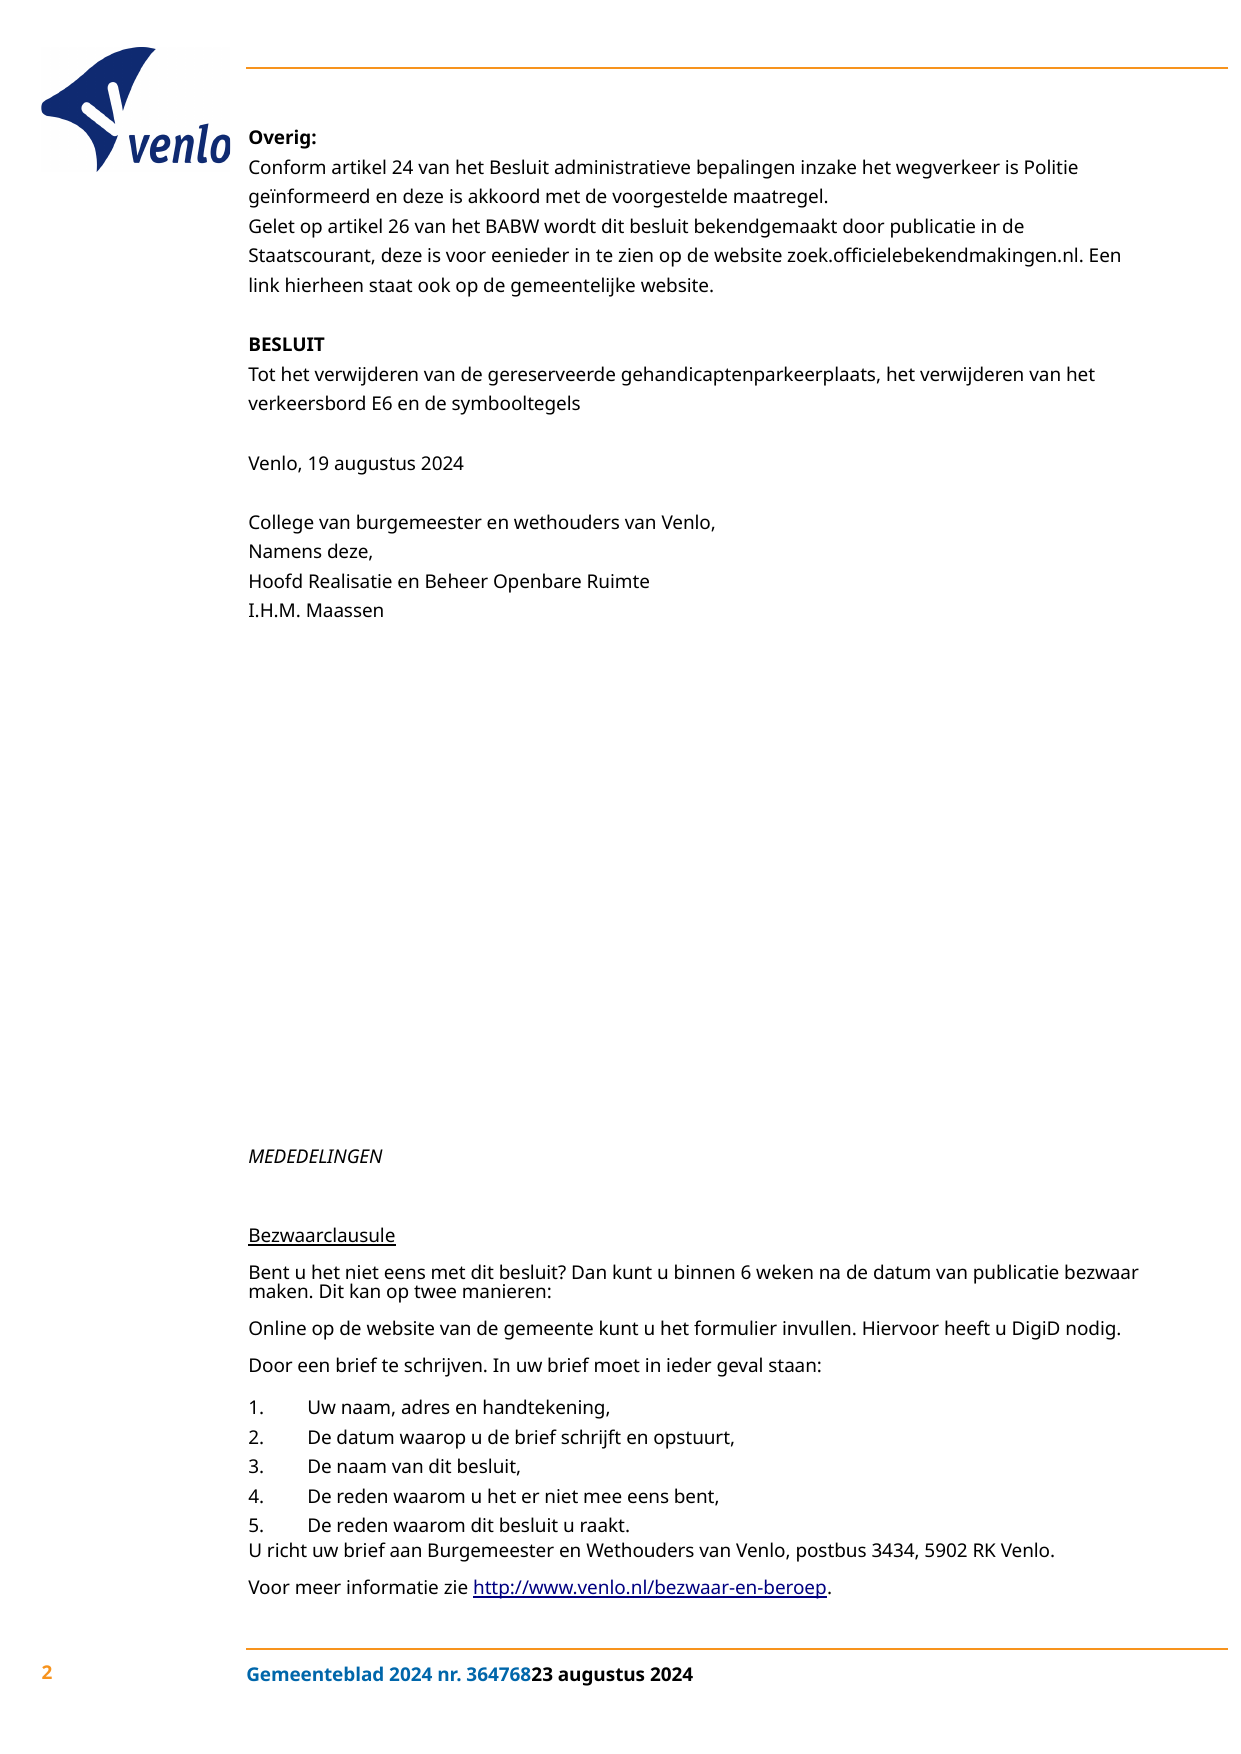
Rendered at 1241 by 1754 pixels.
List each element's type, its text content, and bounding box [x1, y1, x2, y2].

text Bent u het niet eens met dit besluit? Dan kunt u binnen 6 weken na de datum van publicatie bezwaar maken. Dit kan op twee manieren: [248, 1264, 1152, 1303]
text Voor meer informatie zie http://www.venlo.nl/bezwaar-en-beroep. [248, 1579, 1152, 1598]
text Online op de website van de gemeente kunt u het formulier invullen. Hiervoor heeft u DigiD nodig. [248, 1320, 1152, 1339]
text Tot het verwijderen van de gereserveerde gehandicaptenparkeerplaats, het verwijderen van het verkeersbord E6 en de symbooltegels [248, 361, 1152, 416]
text Namens deze, [248, 538, 1152, 564]
text Overig: [248, 124, 1152, 150]
text Hoofd Realisatie en Beheer Openbare Ruimte [248, 568, 1152, 594]
text BESLUIT [248, 331, 1152, 357]
list De datum waarop u de brief schrijft en opstuurt, [248, 1424, 1152, 1449]
text Venlo, 19 augustus 2024 [248, 450, 1152, 476]
list De reden waarom dit besluit u raakt. [248, 1513, 1152, 1538]
text Bezwaarclausule [248, 1227, 1152, 1246]
text Gelet op artikel 26 van het BABW wordt dit besluit bekendgemaakt door publicatie in de Staatscourant, deze is voor eenieder in te zien op de website zoek.officielebekendmakingen.nl. Een link hierheen staat ook op de gemeentelijke website. [248, 213, 1152, 298]
picture [41, 47, 231, 172]
list De reden waarom u het er niet mee eens bent, [248, 1483, 1152, 1509]
text I.H.M. Maassen [248, 598, 1152, 623]
text Door een brief te schrijven. In uw brief moet in ieder geval staan: [248, 1357, 1152, 1377]
list Uw naam, adres en handtekening, [248, 1394, 1152, 1420]
text U richt uw brief aan Burgemeester en Wethouders van Venlo, postbus 3434, 5902 RK Venlo. [248, 1542, 1152, 1561]
text Conform artikel 24 van het Besluit administratieve bepalingen inzake het wegverkeer is Politie geïnformeerd en deze is akkoord met de voorgestelde maatregel. [248, 154, 1152, 209]
text College van burgemeester en wethouders van Venlo, [248, 509, 1152, 535]
text MEDEDELINGEN [248, 1144, 1152, 1169]
list De naam van dit besluit, [248, 1453, 1152, 1479]
